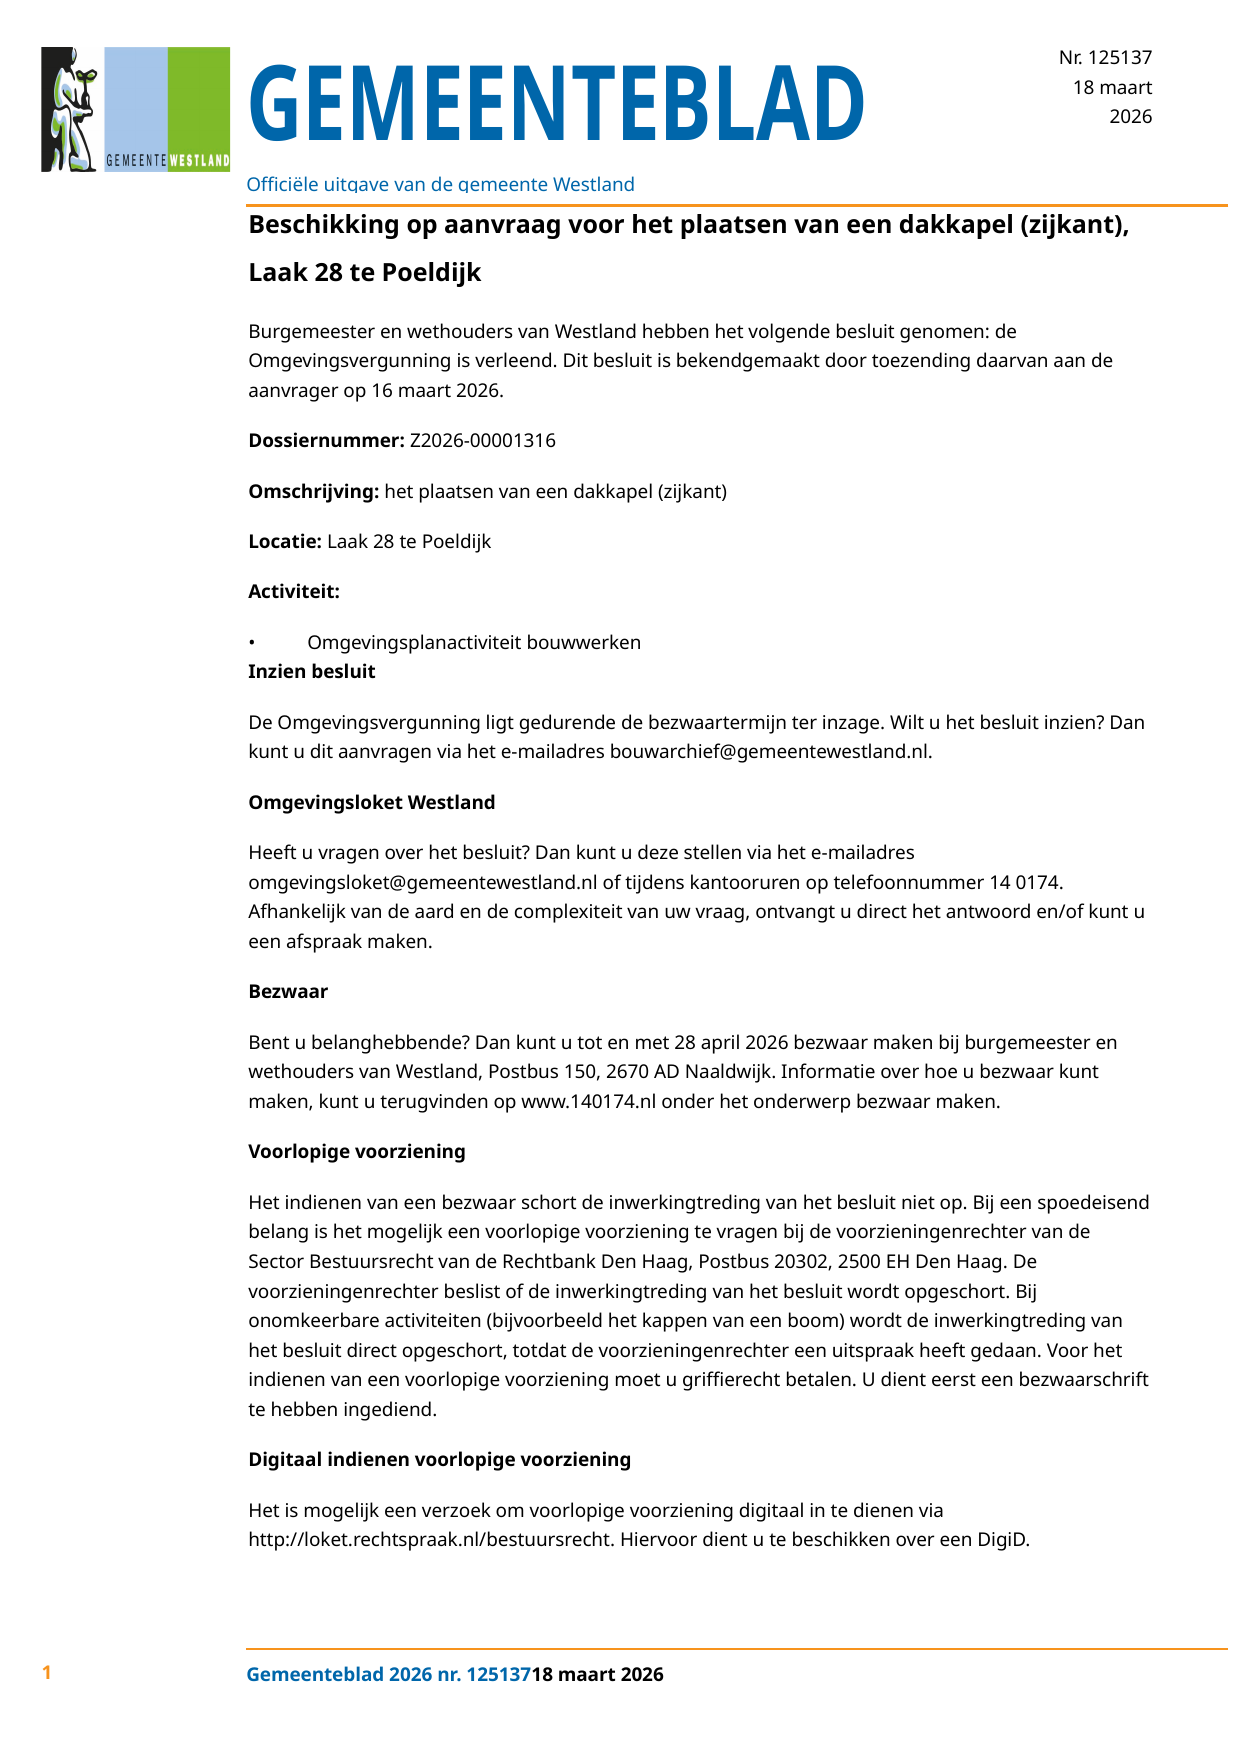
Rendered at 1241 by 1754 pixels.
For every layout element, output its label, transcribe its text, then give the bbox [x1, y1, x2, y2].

text Het is mogelijk een verzoek om voorlopige voorziening digitaal in te dienen via http://loket.rechtspraak.nl/bestuursrecht. Hiervoor dient u te beschikken over een DigiD. [248, 1497, 1152, 1552]
text Inzien besluit [248, 659, 1152, 684]
text Digitaal indienen voorlopige voorziening [248, 1447, 1152, 1472]
text Burgemeester en wethouders van Westland hebben het volgende besluit genomen: de Omgevingsvergunning is verleend. Dit besluit is bekendgemaakt door toezending daarvan aan de aanvrager op 16 maart 2026. [248, 318, 1152, 403]
text Activiteit: [248, 579, 1152, 604]
text Bezwaar [248, 979, 1152, 1004]
list Omgevingsplanactiviteit bouwwerken [248, 629, 1152, 655]
text Locatie: Laak 28 te Poeldijk [248, 528, 1152, 554]
text Bent u belanghebbende? Dan kunt u tot en met 28 april 2026 bezwaar maken bij burgemeester en wethouders van Westland, Postbus 150, 2670 AD Naaldwijk. Informatie over hoe u bezwaar kunt maken, kunt u terugvinden op www.140174.nl onder het onderwerp bezwaar maken. [248, 1029, 1152, 1114]
text Voorlopige voorziening [248, 1139, 1152, 1164]
picture [41, 47, 231, 172]
text Heeft u vragen over het besluit? Dan kunt u deze stellen via het e-mailadres omgevingsloket@gemeentewestland.nl of tijdens kantooruren op telefoonnummer 14 0174. Afhankelijk van de aard en de complexiteit van uw vraag, ontvangt u direct het antwoord en/of kunt u een afspraak maken. [248, 839, 1152, 954]
text Beschikking op aanvraag voor het plaatsen van een dakkapel (zijkant), Laak 28 te Poeldijk [248, 207, 1152, 288]
text Dossiernummer: Z2026-00001316 [248, 427, 1152, 453]
text Omgevingsloket Westland [248, 789, 1152, 815]
text Het indienen van een bezwaar schort de inwerkingtreding van het besluit niet op. Bij een spoedeisend belang is het mogelijk een voorlopige voorziening te vragen bij de voorzieningenrechter van de Sector Bestuursrecht van de Rechtbank Den Haag, Postbus 20302, 2500 EH Den Haag. De voorzieningenrechter beslist of de inwerkingtreding van het besluit wordt opgeschort. Bij onomkeerbare activiteiten (bijvoorbeeld het kappen van een boom) wordt de inwerkingtreding van het besluit direct opgeschort, totdat de voorzieningenrechter een uitspraak heeft gedaan. Voor het indienen van een voorlopige voorziening moet u griffierecht betalen. U dient eerst een bezwaarschrift te hebben ingediend. [248, 1189, 1152, 1422]
text De Omgevingsvergunning ligt gedurende de bezwaartermijn ter inzage. Wilt u het besluit inzien? Dan kunt u dit aanvragen via het e-mailadres bouwarchief@gemeentewestland.nl. [248, 709, 1152, 764]
text Omschrijving: het plaatsen van een dakkapel (zijkant) [248, 478, 1152, 504]
